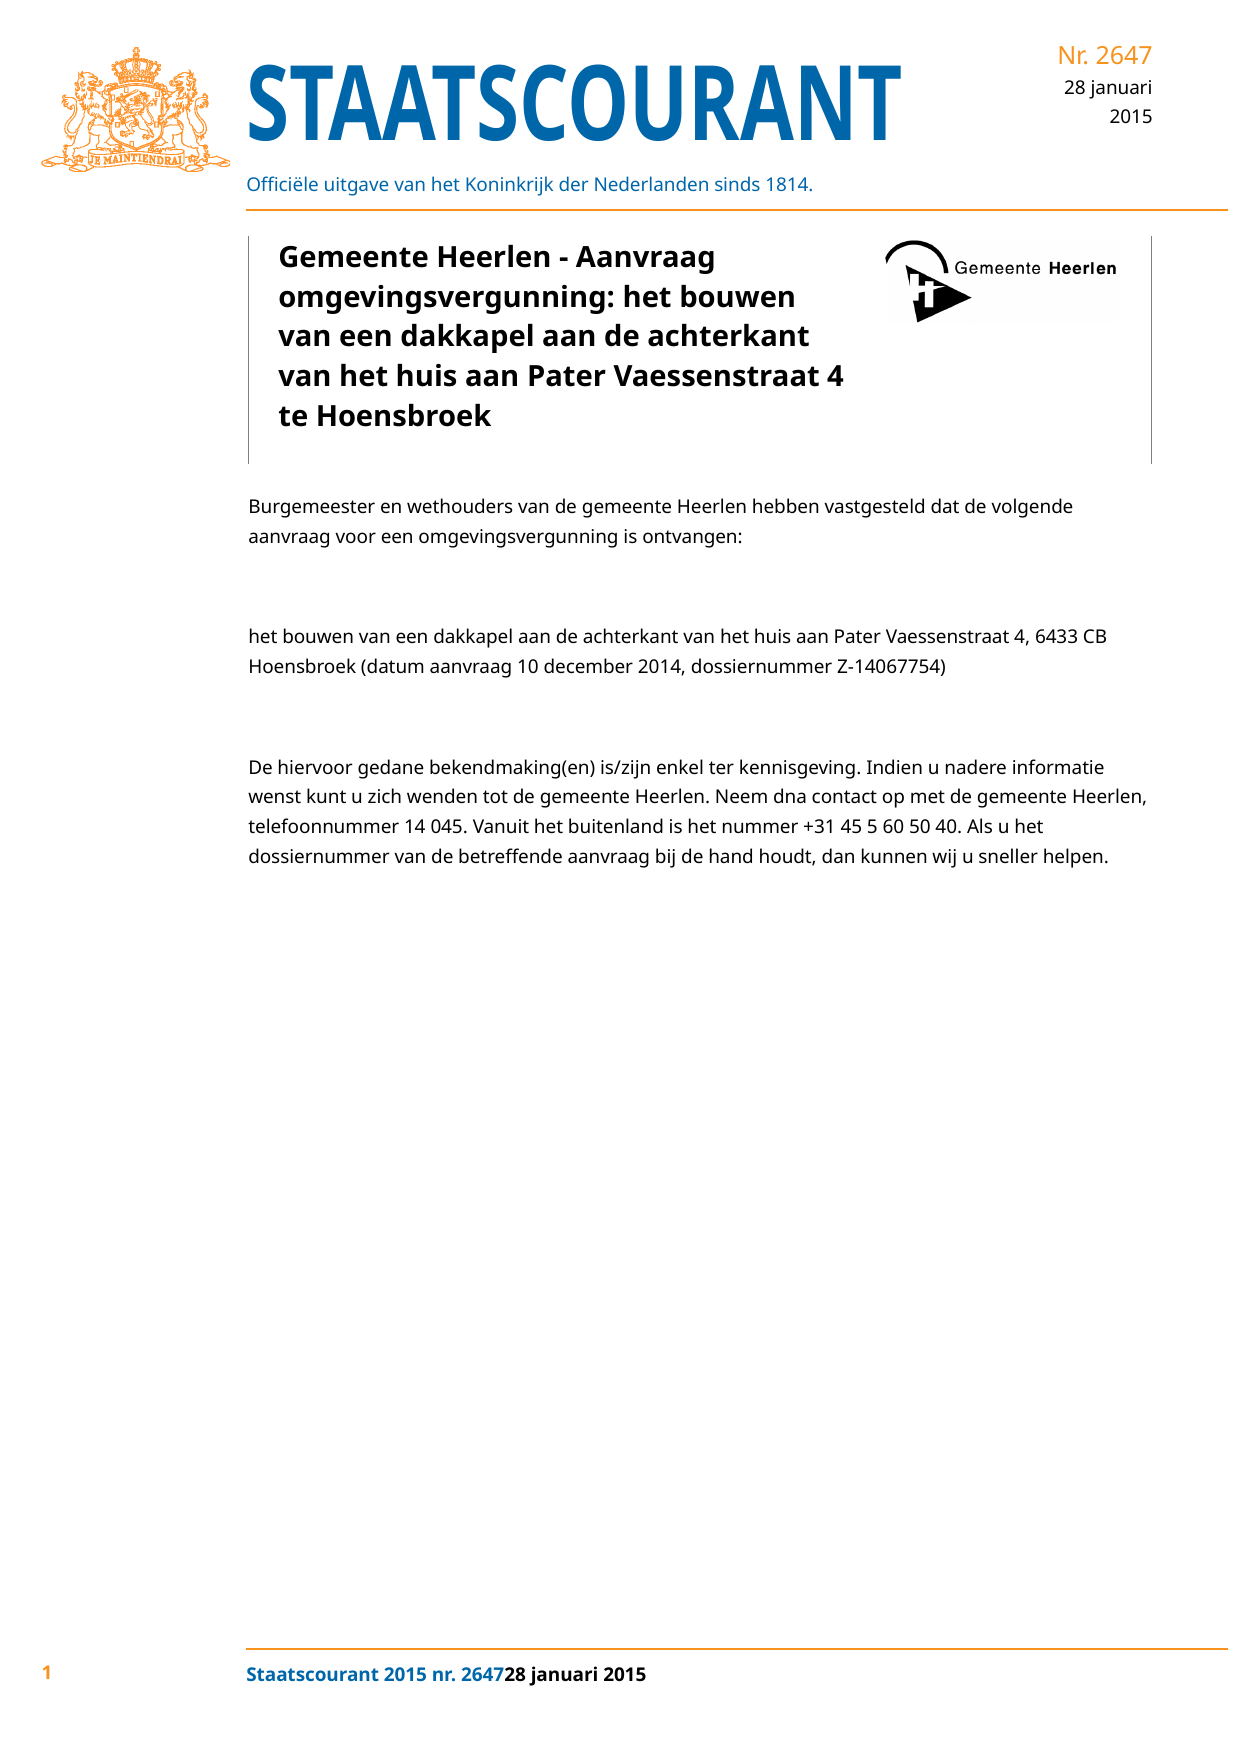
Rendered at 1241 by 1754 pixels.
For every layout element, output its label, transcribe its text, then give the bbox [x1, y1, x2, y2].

table_header Gemeente Heerlen - Aanvraag omgevingsvergunning: het bouwen van een dakkapel aan de achterkant van het huis aan Pater Vaessenstraat 4 te Hoensbroek [249, 236, 850, 464]
text het bouwen van een dakkapel aan de achterkant van het huis aan Pater Vaessenstraat 4, 6433 CB Hoensbroek (datum aanvraag 10 december 2014, dossiernummer Z-14067754) [248, 624, 1152, 679]
picture [41, 47, 231, 172]
picture [882, 236, 1119, 325]
text Burgemeester en wethouders van de gemeente Heerlen hebben vastgesteld dat de volgende aanvraag voor een omgevingsvergunning is ontvangen: [248, 493, 1152, 549]
table_header [850, 236, 1151, 464]
text De hiervoor gedane bekendmaking(en) is/zijn enkel ter kennisgeving. Indien u nadere informatie wenst kunt u zich wenden tot de gemeente Heerlen. Neem dna contact op met de gemeente Heerlen, telefoonnummer 14 045. Vanuit het buitenland is het nummer +31 45 5 60 50 40. Als u het dossiernummer van de betreffende aanvraag bij de hand houdt, dan kunnen wij u sneller helpen. [248, 754, 1152, 869]
